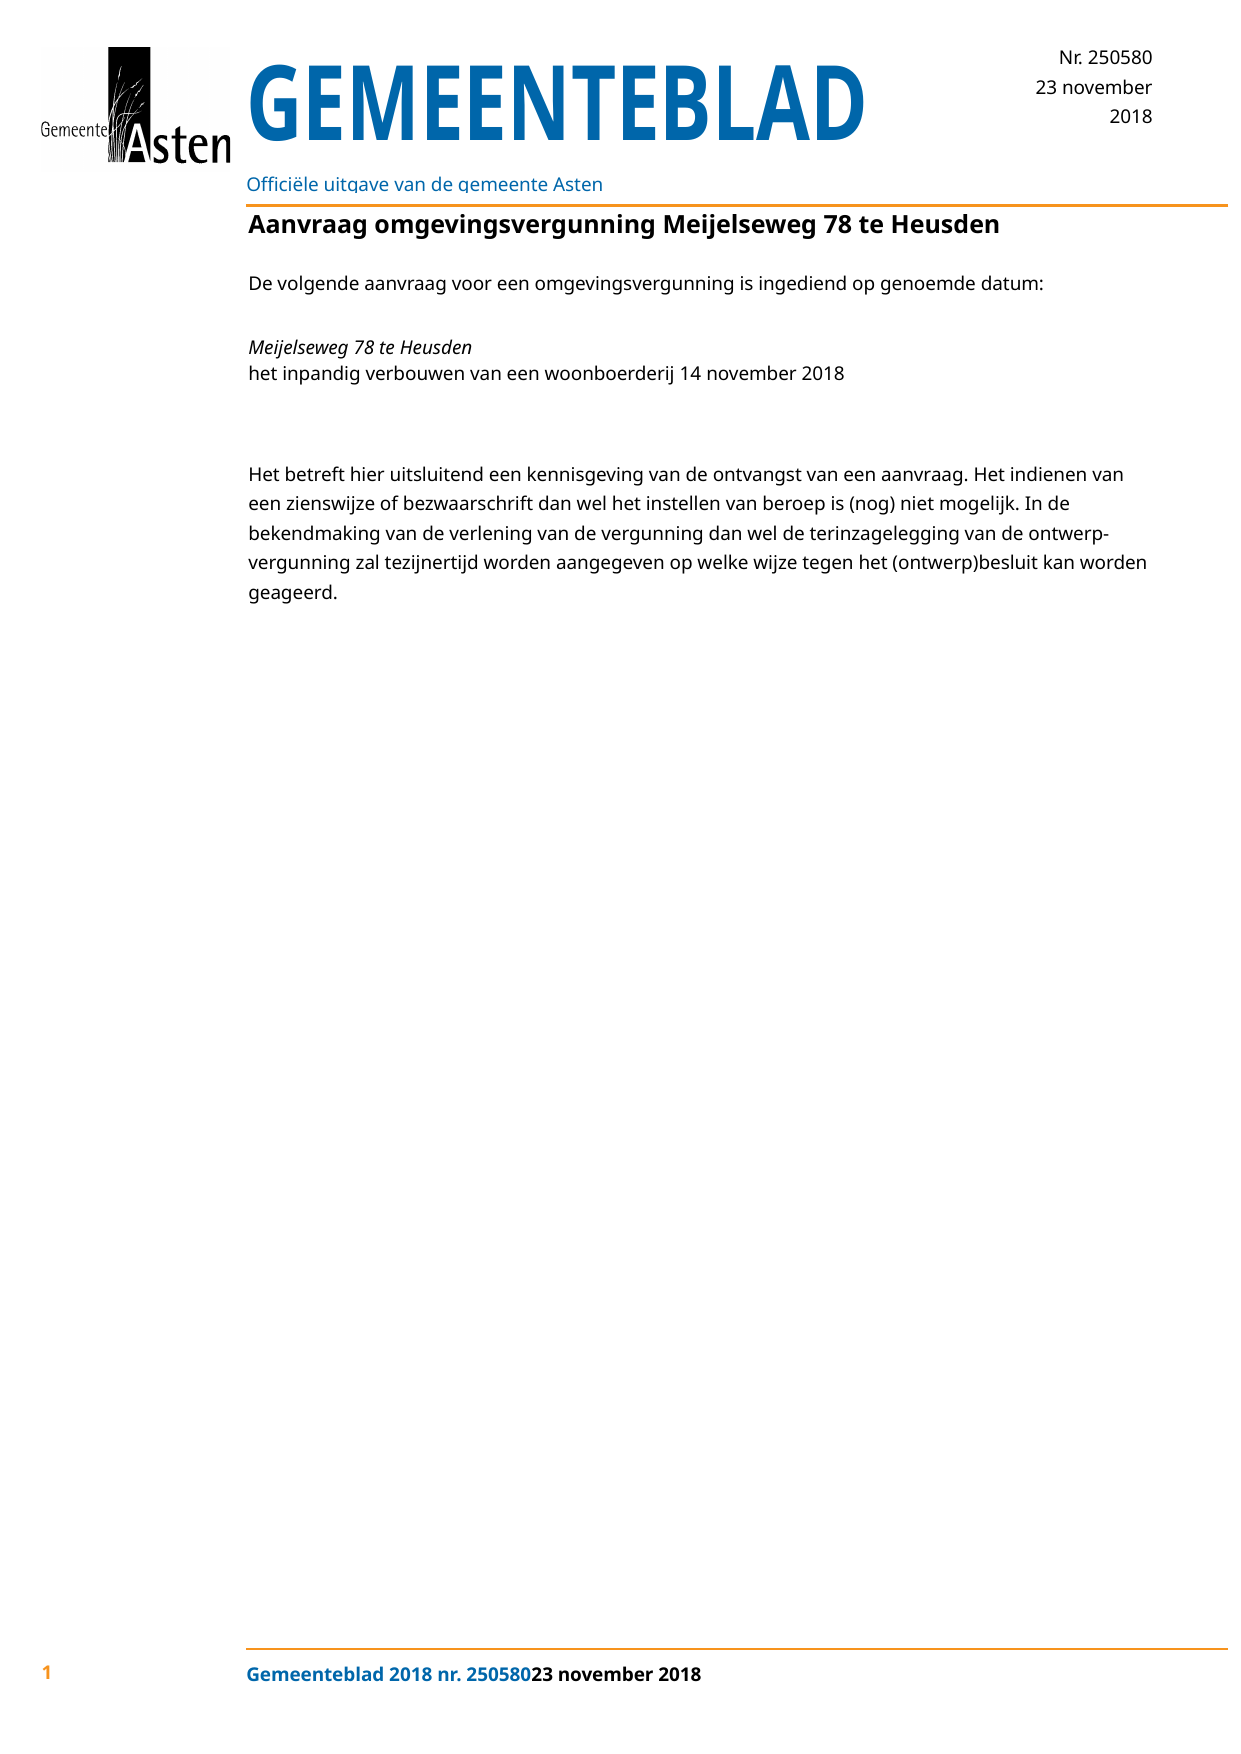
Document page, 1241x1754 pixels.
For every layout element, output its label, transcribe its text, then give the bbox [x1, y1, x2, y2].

picture [41, 47, 231, 172]
text Meijelseweg 78 te Heusden [248, 334, 1152, 360]
text Aanvraag omgevingsvergunning Meijelseweg 78 te Heusden [248, 207, 1152, 241]
text De volgende aanvraag voor een omgevingsvergunning is ingediend op genoemde datum: [248, 270, 1152, 296]
text het inpandig verbouwen van een woonboerderij 14 november 2018 [248, 360, 1152, 386]
text Het betreft hier uitsluitend een kennisgeving van de ontvangst van een aanvraag. Het indienen van een zienswijze of bezwaarschrift dan wel het instellen van beroep is (nog) niet mogelijk. In de bekendmaking van de verlening van de vergunning dan wel de terinzagelegging van de ontwerp-vergunning zal tezijnertijd worden aangegeven op welke wijze tegen het (ontwerp)besluit kan worden geageerd. [248, 461, 1152, 605]
